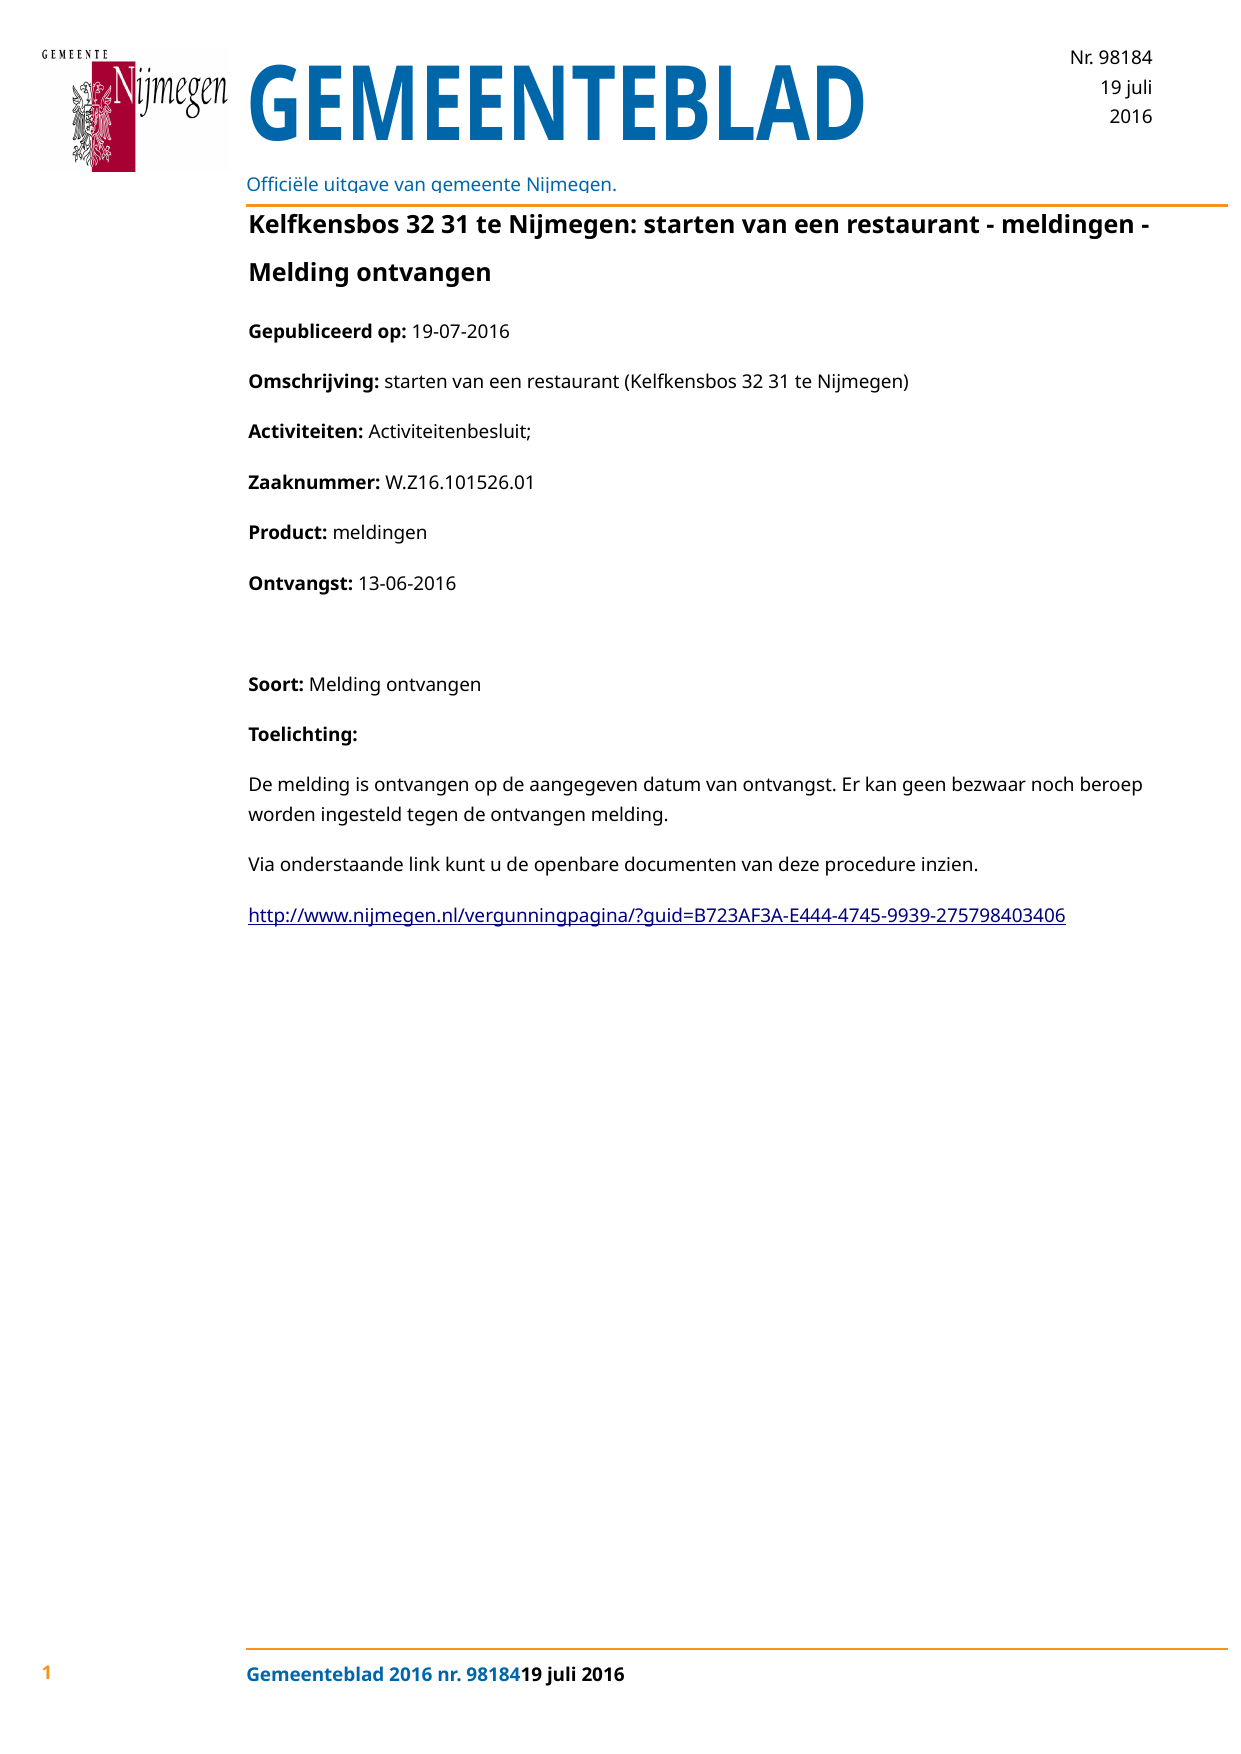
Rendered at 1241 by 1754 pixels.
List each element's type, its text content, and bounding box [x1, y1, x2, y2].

text Soort: Melding ontvangen [248, 671, 1152, 697]
text Gepubliceerd op: 19-07-2016 [248, 318, 1152, 344]
text http://www.nijmegen.nl/vergunningpagina/?guid=B723AF3A-E444-4745-9939-275798403406 [248, 902, 1152, 928]
text Ontvangst: 13-06-2016 [248, 570, 1152, 596]
text Product: meldingen [248, 519, 1152, 545]
text Kelfkensbos 32 31 te Nijmegen: starten van een restaurant - meldingen - Melding ontvangen [248, 207, 1152, 288]
text Activiteiten: Activiteitenbesluit; [248, 419, 1152, 444]
text Toelichting: [248, 721, 1152, 747]
text De melding is ontvangen op de aangegeven datum van ontvangst. Er kan geen bezwaar noch beroep worden ingesteld tegen de ontvangen melding. [248, 772, 1152, 827]
picture [41, 47, 231, 172]
text Omschrijving: starten van een restaurant (Kelfkensbos 32 31 te Nijmegen) [248, 368, 1152, 394]
text Zaaknummer: W.Z16.101526.01 [248, 469, 1152, 495]
text Via onderstaande link kunt u de openbare documenten van deze procedure inzien. [248, 852, 1152, 877]
